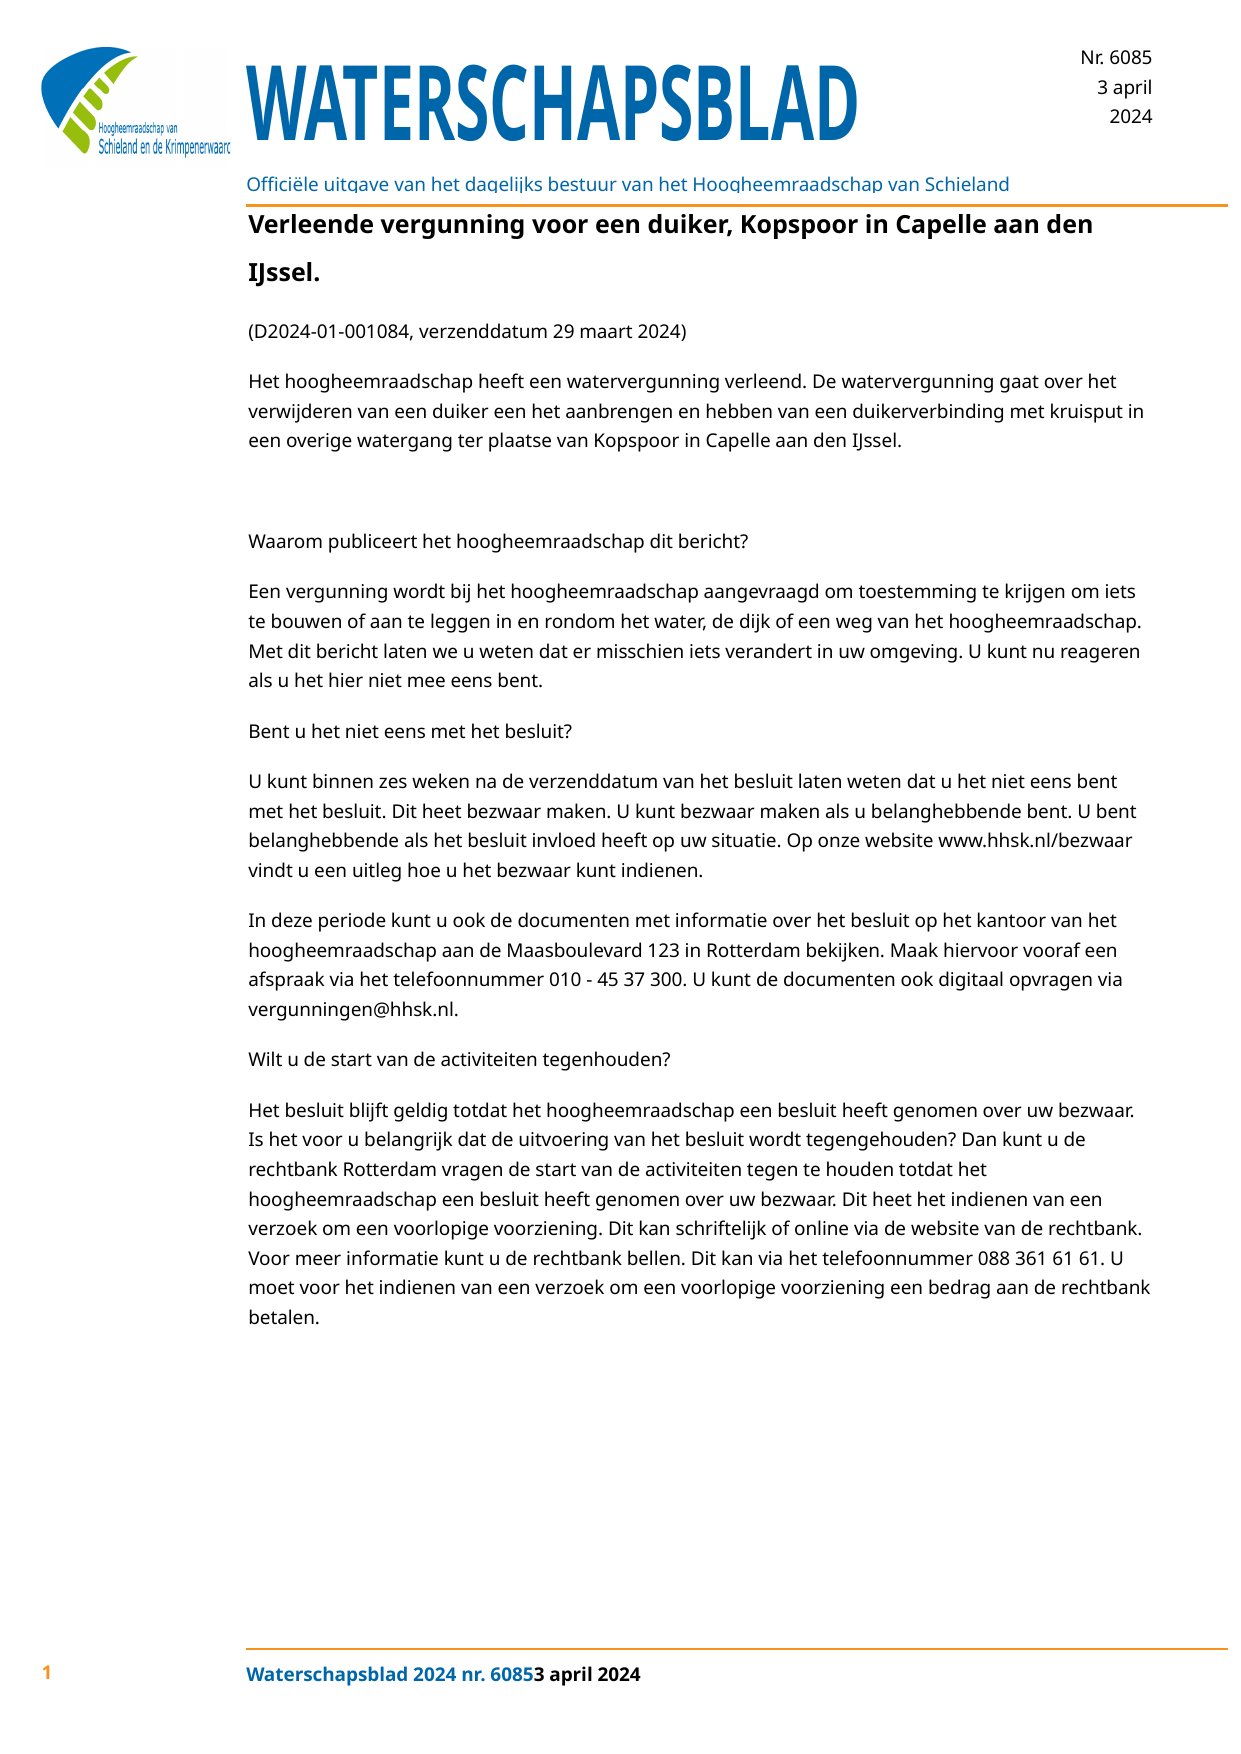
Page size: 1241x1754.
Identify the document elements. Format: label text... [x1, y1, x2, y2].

text Waarom publiceert het hoogheemraadschap dit bericht? [248, 528, 1152, 554]
text Een vergunning wordt bij het hoogheemraadschap aangevraagd om toestemming te krijgen om iets te bouwen of aan te leggen in en rondom het water, de dijk of een weg van het hoogheemraadschap. Met dit bericht laten we u weten dat er misschien iets verandert in uw omgeving. U kunt nu reageren als u het hier niet mee eens bent. [248, 579, 1152, 693]
text Bent u het niet eens met het besluit? [248, 718, 1152, 744]
text Wilt u de start van de activiteiten tegenhouden? [248, 1047, 1152, 1072]
text (D2024-01-001084, verzenddatum 29 maart 2024) [248, 318, 1152, 344]
text Het hoogheemraadschap heeft een watervergunning verleend. De watervergunning gaat over het verwijderen van een duiker een het aanbrengen en hebben van een duikerverbinding met kruisput in een overige watergang ter plaatse van Kopspoor in Capelle aan den IJssel. [248, 368, 1152, 453]
text U kunt binnen zes weken na de verzenddatum van het besluit laten weten dat u het niet eens bent met het besluit. Dit heet bezwaar maken. U kunt bezwaar maken als u belanghebbende bent. U bent belanghebbende als het besluit invloed heeft op uw situatie. Op onze website www.hhsk.nl/bezwaar vindt u een uitleg hoe u het bezwaar kunt indienen. [248, 768, 1152, 883]
picture [41, 47, 231, 172]
text Verleende vergunning voor een duiker, Kopspoor in Capelle aan den IJssel. [248, 207, 1152, 288]
text In deze periode kunt u ook de documenten met informatie over het besluit op het kantoor van het hoogheemraadschap aan de Maasboulevard 123 in Rotterdam bekijken. Maak hiervoor vooraf een afspraak via het telefoonnummer 010 - 45 37 300. U kunt de documenten ook digitaal opvragen via vergunningen@hhsk.nl. [248, 907, 1152, 1022]
text Het besluit blijft geldig totdat het hoogheemraadschap een besluit heeft genomen over uw bezwaar. Is het voor u belangrijk dat de uitvoering van het besluit wordt tegengehouden? Dan kunt u de rechtbank Rotterdam vragen de start van de activiteiten tegen te houden totdat het hoogheemraadschap een besluit heeft genomen over uw bezwaar. Dit heet het indienen van een verzoek om een voorlopige voorziening. Dit kan schriftelijk of online via de website van de rechtbank. Voor meer informatie kunt u de rechtbank bellen. Dit kan via het telefoonnummer 088 361 61 61. U moet voor het indienen van een verzoek om een voorlopige voorziening een bedrag aan de rechtbank betalen. [248, 1097, 1152, 1330]
